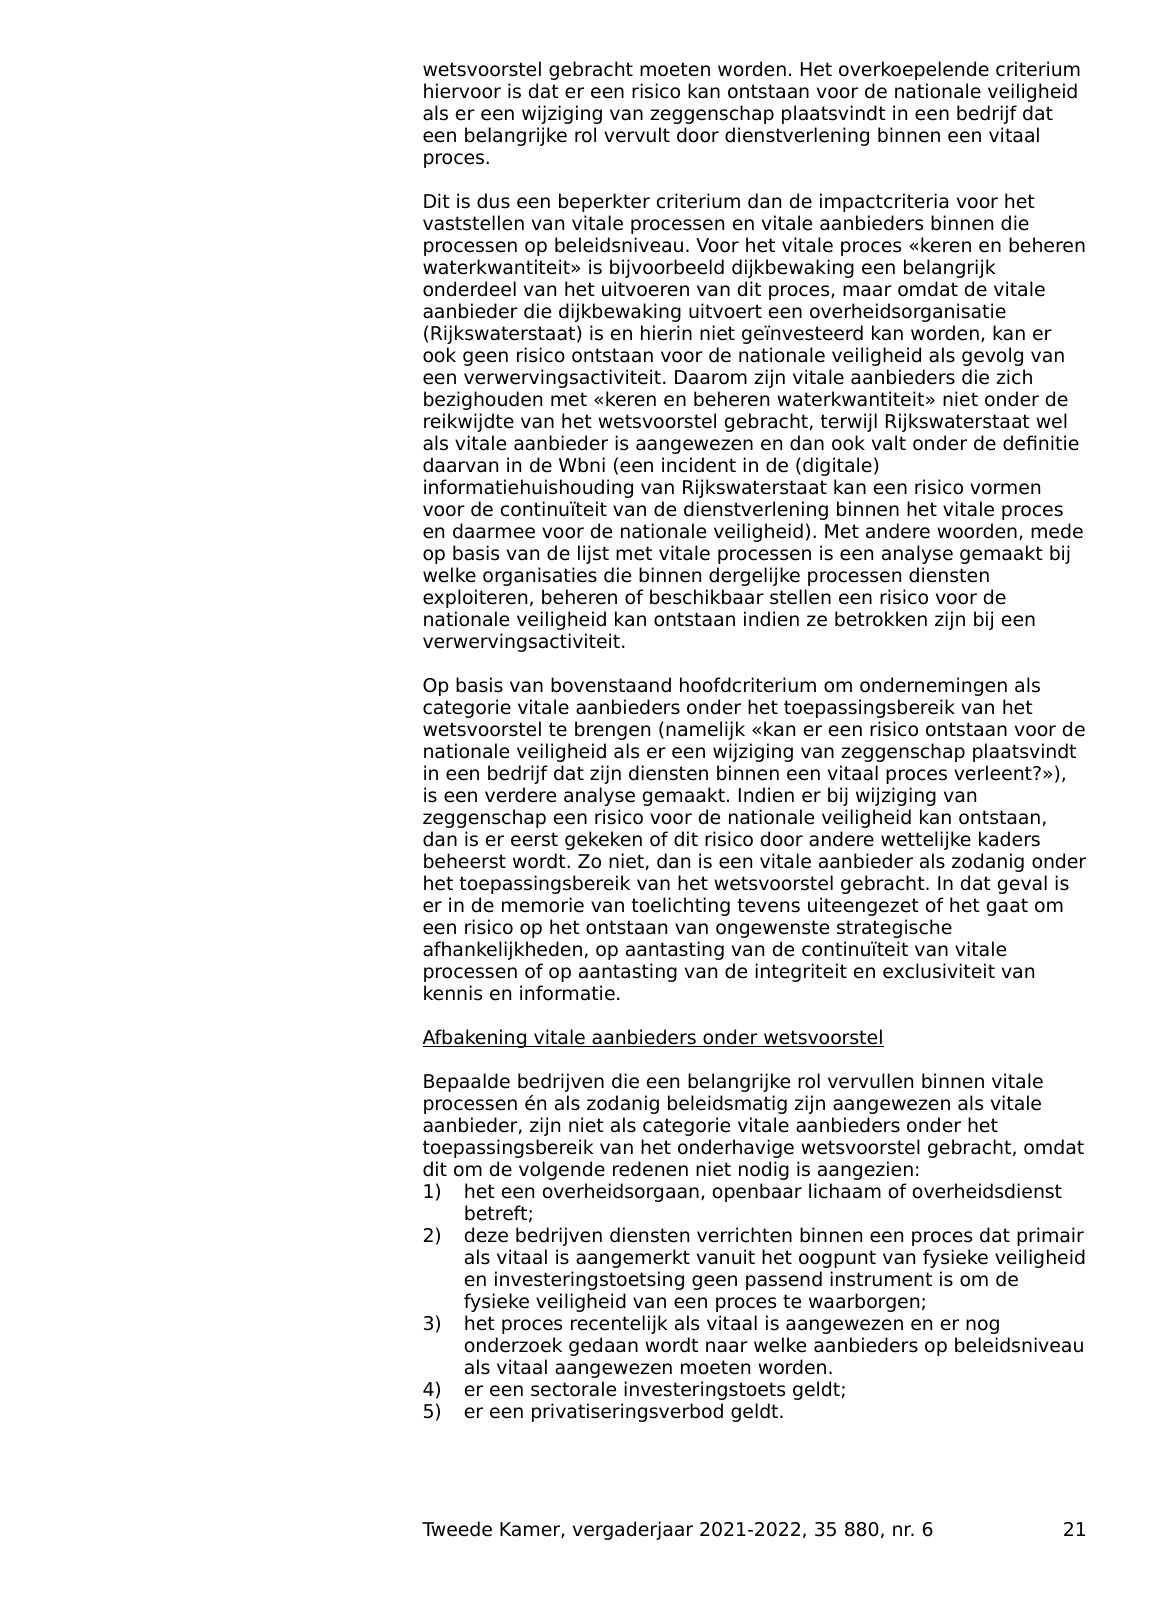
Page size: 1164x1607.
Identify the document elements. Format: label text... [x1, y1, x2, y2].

subtitle Afbakening vitale aanbieders onder wetsvoorstel [422, 1027, 1087, 1049]
text 2) deze bedrijven diensten verrichten binnen een proces dat primair als vitaal is aangemerkt vanuit het oogpunt van fysieke veiligheid en investeringstoetsing geen passend instrument is om de fysieke veiligheid van een proces te waarborgen; [422, 1225, 1087, 1313]
text wetsvoorstel gebracht moeten worden. Het overkoepelende criterium hiervoor is dat er een risico kan ontstaan voor de nationale veiligheid als er een wijziging van zeggenschap plaatsvindt in een bedrijf dat een belangrijke rol vervult door dienstverlening binnen een vitaal proces. [422, 59, 1087, 169]
text 5) er een privatiseringsverbod geldt. [422, 1401, 1087, 1423]
text Op basis van bovenstaand hoofdcriterium om ondernemingen als categorie vitale aanbieders onder het toepassingsbereik van het wetsvoorstel te brengen (namelijk «kan er een risico ontstaan voor de nationale veiligheid als er een wijziging van zeggenschap plaatsvindt in een bedrijf dat zijn diensten binnen een vitaal proces verleent?»), is een verdere analyse gemaakt. Indien er bij wijziging van zeggenschap een risico voor de nationale veiligheid kan ontstaan, dan is er eerst gekeken of dit risico door andere wettelijke kaders beheerst wordt. Zo niet, dan is een vitale aanbieder als zodanig onder het toepassingsbereik van het wetsvoorstel gebracht. In dat geval is er in de memorie van toelichting tevens uiteengezet of het gaat om een risico op het ontstaan van ongewenste strategische afhankelijkheden, op aantasting van de continuïteit van vitale processen of op aantasting van de integriteit en exclusiviteit van kennis en informatie. [422, 675, 1087, 1004]
text Dit is dus een beperkter criterium dan de impactcriteria voor het vaststellen van vitale processen en vitale aanbieders binnen die processen op beleidsniveau. Voor het vitale proces «keren en beheren waterkwantiteit» is bijvoorbeeld dijkbewaking een belangrijk onderdeel van het uitvoeren van dit proces, maar omdat de vitale aanbieder die dijkbewaking uitvoert een overheidsorganisatie (Rijkswaterstaat) is en hierin niet geïnvesteerd kan worden, kan er ook geen risico ontstaan voor de nationale veiligheid als gevolg van een verwervingsactiviteit. Daarom zijn vitale aanbieders die zich bezighouden met «keren en beheren waterkwantiteit» niet onder de reikwijdte van het wetsvoorstel gebracht, terwijl Rijkswaterstaat wel als vitale aanbieder is aangewezen en dan ook valt onder de definitie daarvan in de Wbni (een incident in de (digitale) informatiehuishouding van Rijkswaterstaat kan een risico vormen voor de continuïteit van de dienstverlening binnen het vitale proces en daarmee voor de nationale veiligheid). Met andere woorden, mede op basis van de lijst met vitale processen is een analyse gemaakt bij welke organisaties die binnen dergelijke processen diensten exploiteren, beheren of beschikbaar stellen een risico voor de nationale veiligheid kan ontstaan indien ze betrokken zijn bij een verwervingsactiviteit. [422, 191, 1087, 653]
text 3) het proces recentelijk als vitaal is aangewezen en er nog onderzoek gedaan wordt naar welke aanbieders op beleidsniveau als vitaal aangewezen moeten worden. [422, 1313, 1087, 1379]
text Bepaalde bedrijven die een belangrijke rol vervullen binnen vitale processen én als zodanig beleidsmatig zijn aangewezen als vitale aanbieder, zijn niet als categorie vitale aanbieders onder het toepassingsbereik van het onderhavige wetsvoorstel gebracht, omdat dit om de volgende redenen niet nodig is aangezien: [422, 1071, 1087, 1181]
text 4) er een sectorale investeringstoets geldt; [422, 1379, 1087, 1401]
text 1) het een overheidsorgaan, openbaar lichaam of overheidsdienst betreft; [422, 1181, 1087, 1225]
